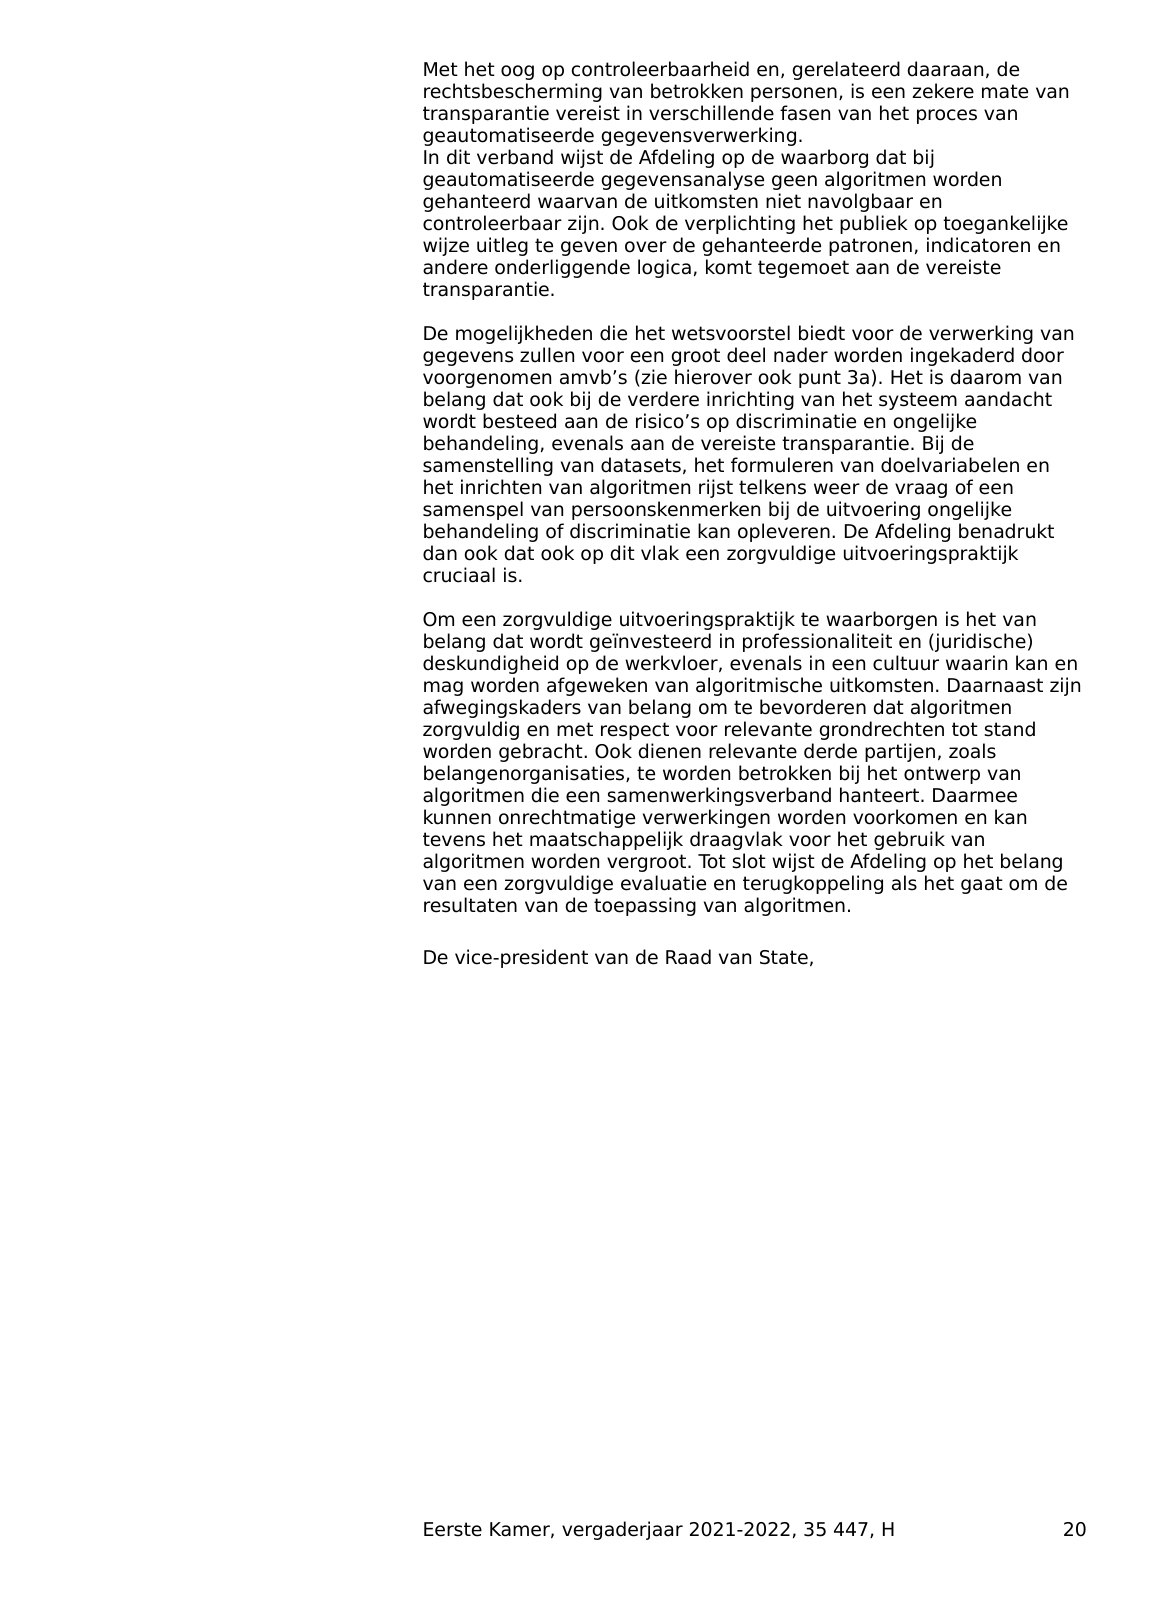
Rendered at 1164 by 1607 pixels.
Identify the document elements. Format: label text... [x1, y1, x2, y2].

text De vice-president van de Raad van State, [422, 947, 1087, 969]
text Met het oog op controleerbaarheid en, gerelateerd daaraan, de rechtsbescherming van betrokken personen, is een zekere mate van transparantie vereist in verschillende fasen van het proces van geautomatiseerde gegevensverwerking. [422, 59, 1087, 147]
text In dit verband wijst de Afdeling op de waarborg dat bij geautomatiseerde gegevensanalyse geen algoritmen worden gehanteerd waarvan de uitkomsten niet navolgbaar en controleerbaar zijn. Ook de verplichting het publiek op toegankelijke wijze uitleg te geven over de gehanteerde patronen, indicatoren en andere onderliggende logica, komt tegemoet aan de vereiste transparantie. [422, 147, 1087, 301]
text De mogelijkheden die het wetsvoorstel biedt voor de verwerking van gegevens zullen voor een groot deel nader worden ingekaderd door voorgenomen amvb’s (zie hierover ook punt 3a). Het is daarom van belang dat ook bij de verdere inrichting van het systeem aandacht wordt besteed aan de risico’s op discriminatie en ongelijke behandeling, evenals aan de vereiste transparantie. Bij de samenstelling van datasets, het formuleren van doelvariabelen en het inrichten van algoritmen rijst telkens weer de vraag of een samenspel van persoonskenmerken bij de uitvoering ongelijke behandeling of discriminatie kan opleveren. De Afdeling benadrukt dan ook dat ook op dit vlak een zorgvuldige uitvoeringspraktijk cruciaal is. [422, 323, 1087, 587]
text Om een zorgvuldige uitvoeringspraktijk te waarborgen is het van belang dat wordt geïnvesteerd in professionaliteit en (juridische) deskundigheid op de werkvloer, evenals in een cultuur waarin kan en mag worden afgeweken van algoritmische uitkomsten. Daarnaast zijn afwegingskaders van belang om te bevorderen dat algoritmen zorgvuldig en met respect voor relevante grondrechten tot stand worden gebracht. Ook dienen relevante derde partijen, zoals belangenorganisaties, te worden betrokken bij het ontwerp van algoritmen die een samenwerkingsverband hanteert. Daarmee kunnen onrechtmatige verwerkingen worden voorkomen en kan tevens het maatschappelijk draagvlak voor het gebruik van algoritmen worden vergroot. Tot slot wijst de Afdeling op het belang van een zorgvuldige evaluatie en terugkoppeling als het gaat om de resultaten van de toepassing van algoritmen. [422, 609, 1087, 917]
